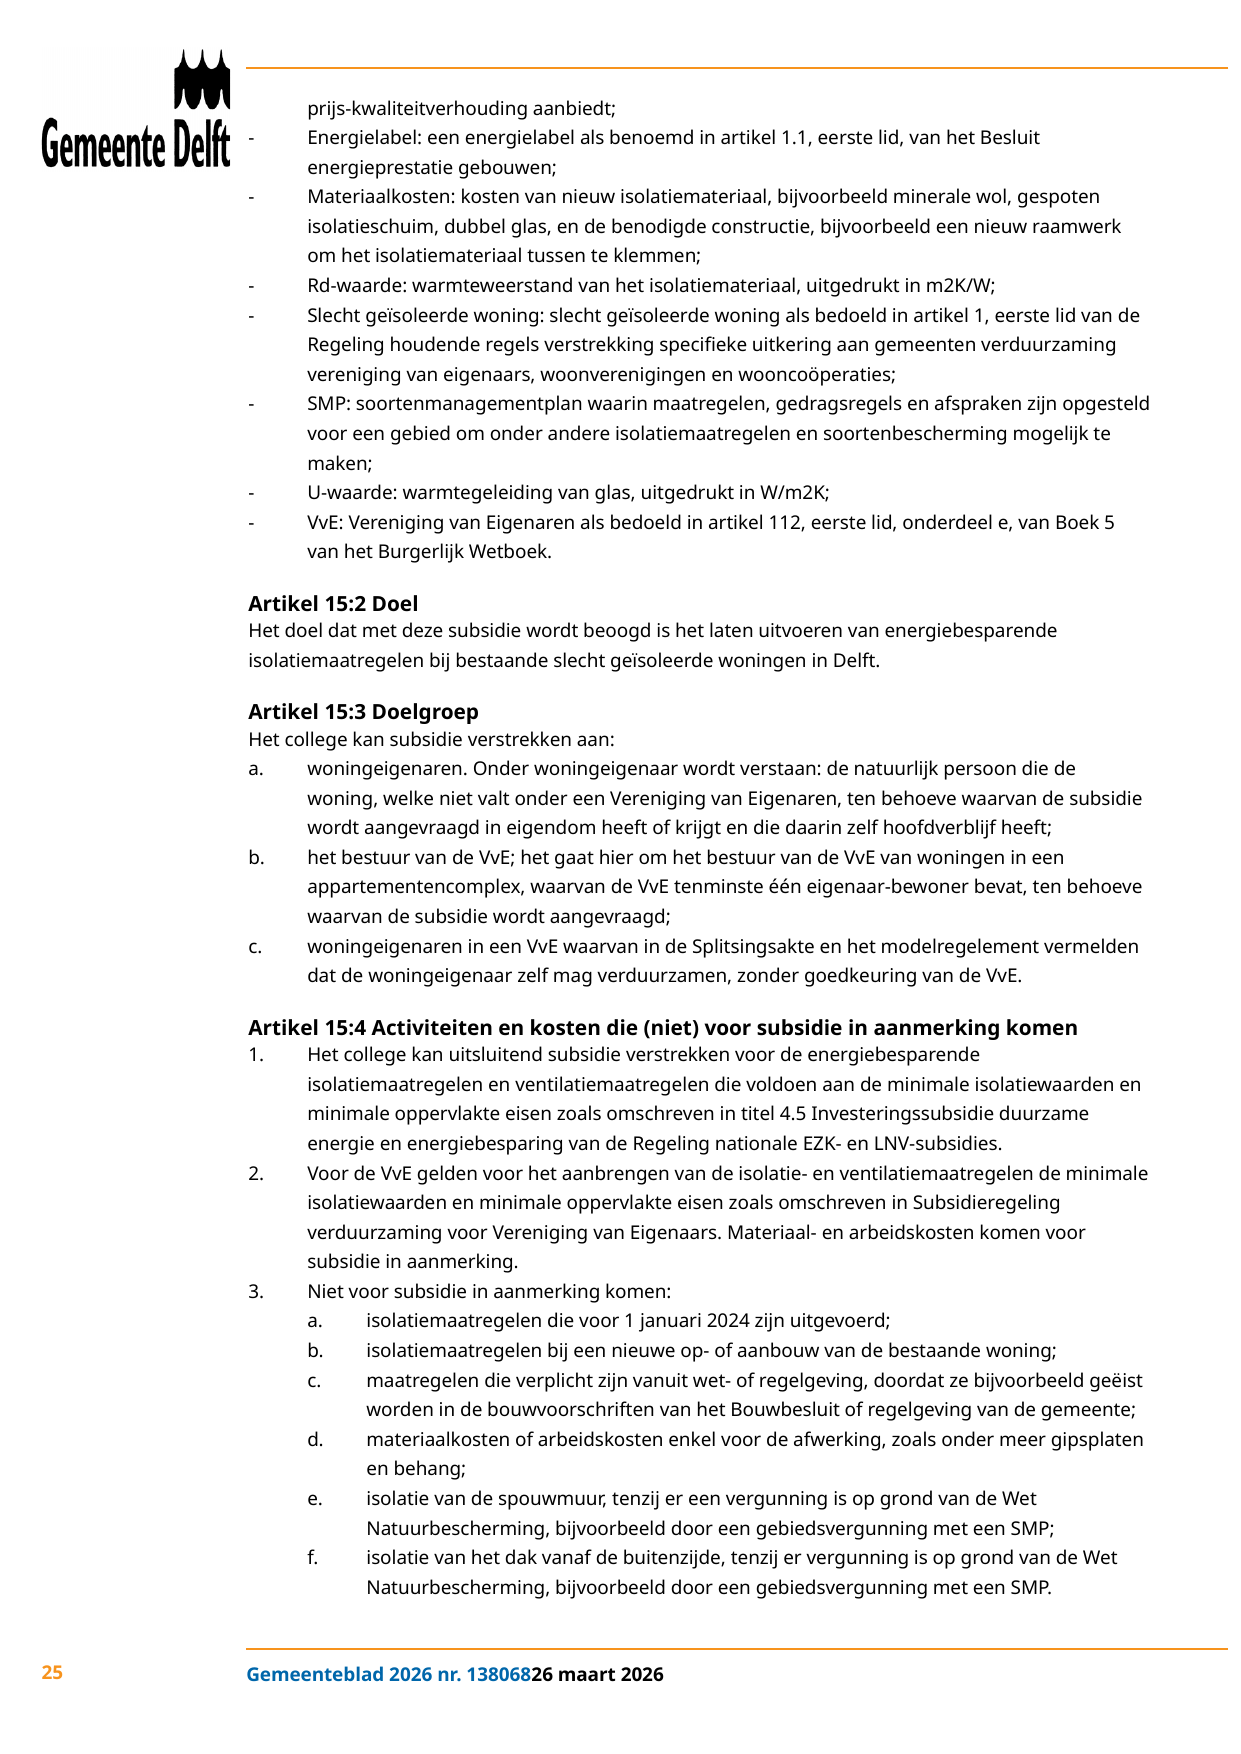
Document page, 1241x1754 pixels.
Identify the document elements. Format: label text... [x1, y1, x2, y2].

list U-waarde: warmtegeleiding van glas, uitgedrukt in W/m2K; [248, 479, 1152, 505]
list isolatiemaatregelen die voor 1 januari 2024 zijn uitgevoerd; [307, 1308, 1152, 1333]
text Artikel 15:3 Doelgroep [248, 697, 1152, 726]
list woningeigenaren. Onder woningeigenaar wordt verstaan: de natuurlijk persoon die de woning, welke niet valt onder een Vereniging van Eigenaren, ten behoeve waarvan de subsidie wordt aangevraagd in eigendom heeft of krijgt en die daarin zelf hoofdverblijf heeft; [248, 755, 1152, 840]
list Niet voor subsidie in aanmerking komen: [248, 1278, 1152, 1304]
list isolatiemaatregelen bij een nieuwe op- of aanbouw van de bestaande woning; [307, 1337, 1152, 1363]
text Het college kan subsidie verstrekken aan: [248, 726, 1152, 752]
list SMP: soortenmanagementplan waarin maatregelen, gedragsregels en afspraken zijn opgesteld voor een gebied om onder andere isolatiemaatregelen en soortenbescherming mogelijk te maken; [248, 391, 1152, 476]
list materiaalkosten of arbeidskosten enkel voor de afwerking, zoals onder meer gipsplaten en behang; [307, 1426, 1152, 1481]
text Artikel 15:2 Doel [248, 589, 1152, 617]
list Het college kan uitsluitend subsidie verstrekken voor de energiebesparende isolatiemaatregelen en ventilatiemaatregelen die voldoen aan de minimale isolatiewaarden en minimale oppervlakte eisen zoals omschreven in titel 4.5 Investeringssubsidie duurzame energie en energiebesparing van de Regeling nationale EZK- en LNV-subsidies. [248, 1041, 1152, 1156]
list isolatie van het dak vanaf de buitenzijde, tenzij er vergunning is op grond van de Wet Natuurbescherming, bijvoorbeeld door een gebiedsvergunning met een SMP. [307, 1544, 1152, 1599]
list maatregelen die verplicht zijn vanuit wet- of regelgeving, doordat ze bijvoorbeeld geëist worden in de bouwvoorschriften van het Bouwbesluit of regelgeving van de gemeente; [307, 1367, 1152, 1422]
list VvE: Vereniging van Eigenaren als bedoeld in artikel 112, eerste lid, onderdeel e, van Boek 5 van het Burgerlijk Wetboek. [248, 509, 1152, 564]
text Artikel 15:4 Activiteiten en kosten die (niet) voor subsidie in aanmerking komen [248, 1013, 1152, 1041]
list woningeigenaren in een VvE waarvan in de Splitsingsakte en het modelregelement vermelden dat de woningeigenaar zelf mag verduurzamen, zonder goedkeuring van de VvE. [248, 933, 1152, 988]
text Het doel dat met deze subsidie wordt beoogd is het laten uitvoeren van energiebesparende isolatiemaatregelen bij bestaande slecht geïsoleerde woningen in Delft. [248, 617, 1152, 673]
list isolatie van de spouwmuur, tenzij er een vergunning is op grond van de Wet Natuurbescherming, bijvoorbeeld door een gebiedsvergunning met een SMP; [307, 1485, 1152, 1540]
list Voor de VvE gelden voor het aanbrengen van de isolatie- en ventilatiemaatregelen de minimale isolatiewaarden en minimale oppervlakte eisen zoals omschreven in Subsidieregeling verduurzaming voor Vereniging van Eigenaars. Materiaal- en arbeidskosten komen voor subsidie in aanmerking. [248, 1160, 1152, 1274]
list Rd-waarde: warmteweerstand van het isolatiemateriaal, uitgedrukt in m2K/W; [248, 272, 1152, 298]
list Materiaalkosten: kosten van nieuw isolatiemateriaal, bijvoorbeeld minerale wol, gespoten isolatieschuim, dubbel glas, en de benodigde constructie, bijvoorbeeld een nieuw raamwerk om het isolatiemateriaal tussen te klemmen; [248, 183, 1152, 268]
list Slecht geïsoleerde woning: slecht geïsoleerde woning als bedoeld in artikel 1, eerste lid van de Regeling houdende regels verstrekking specifieke uitkering aan gemeenten verduurzaming vereniging van eigenaars, woonverenigingen en wooncoöperaties; [248, 302, 1152, 387]
picture [41, 47, 231, 172]
list het bestuur van de VvE; het gaat hier om het bestuur van de VvE van woningen in een appartementencomplex, waarvan de VvE tenminste één eigenaar-bewoner bevat, ten behoeve waarvan de subsidie wordt aangevraagd; [248, 844, 1152, 929]
list Energielabel: een energielabel als benoemd in artikel 1.1, eerste lid, van het Besluit energieprestatie gebouwen; [248, 124, 1152, 180]
list prijs-kwaliteitverhouding aanbiedt; [248, 95, 1152, 121]
